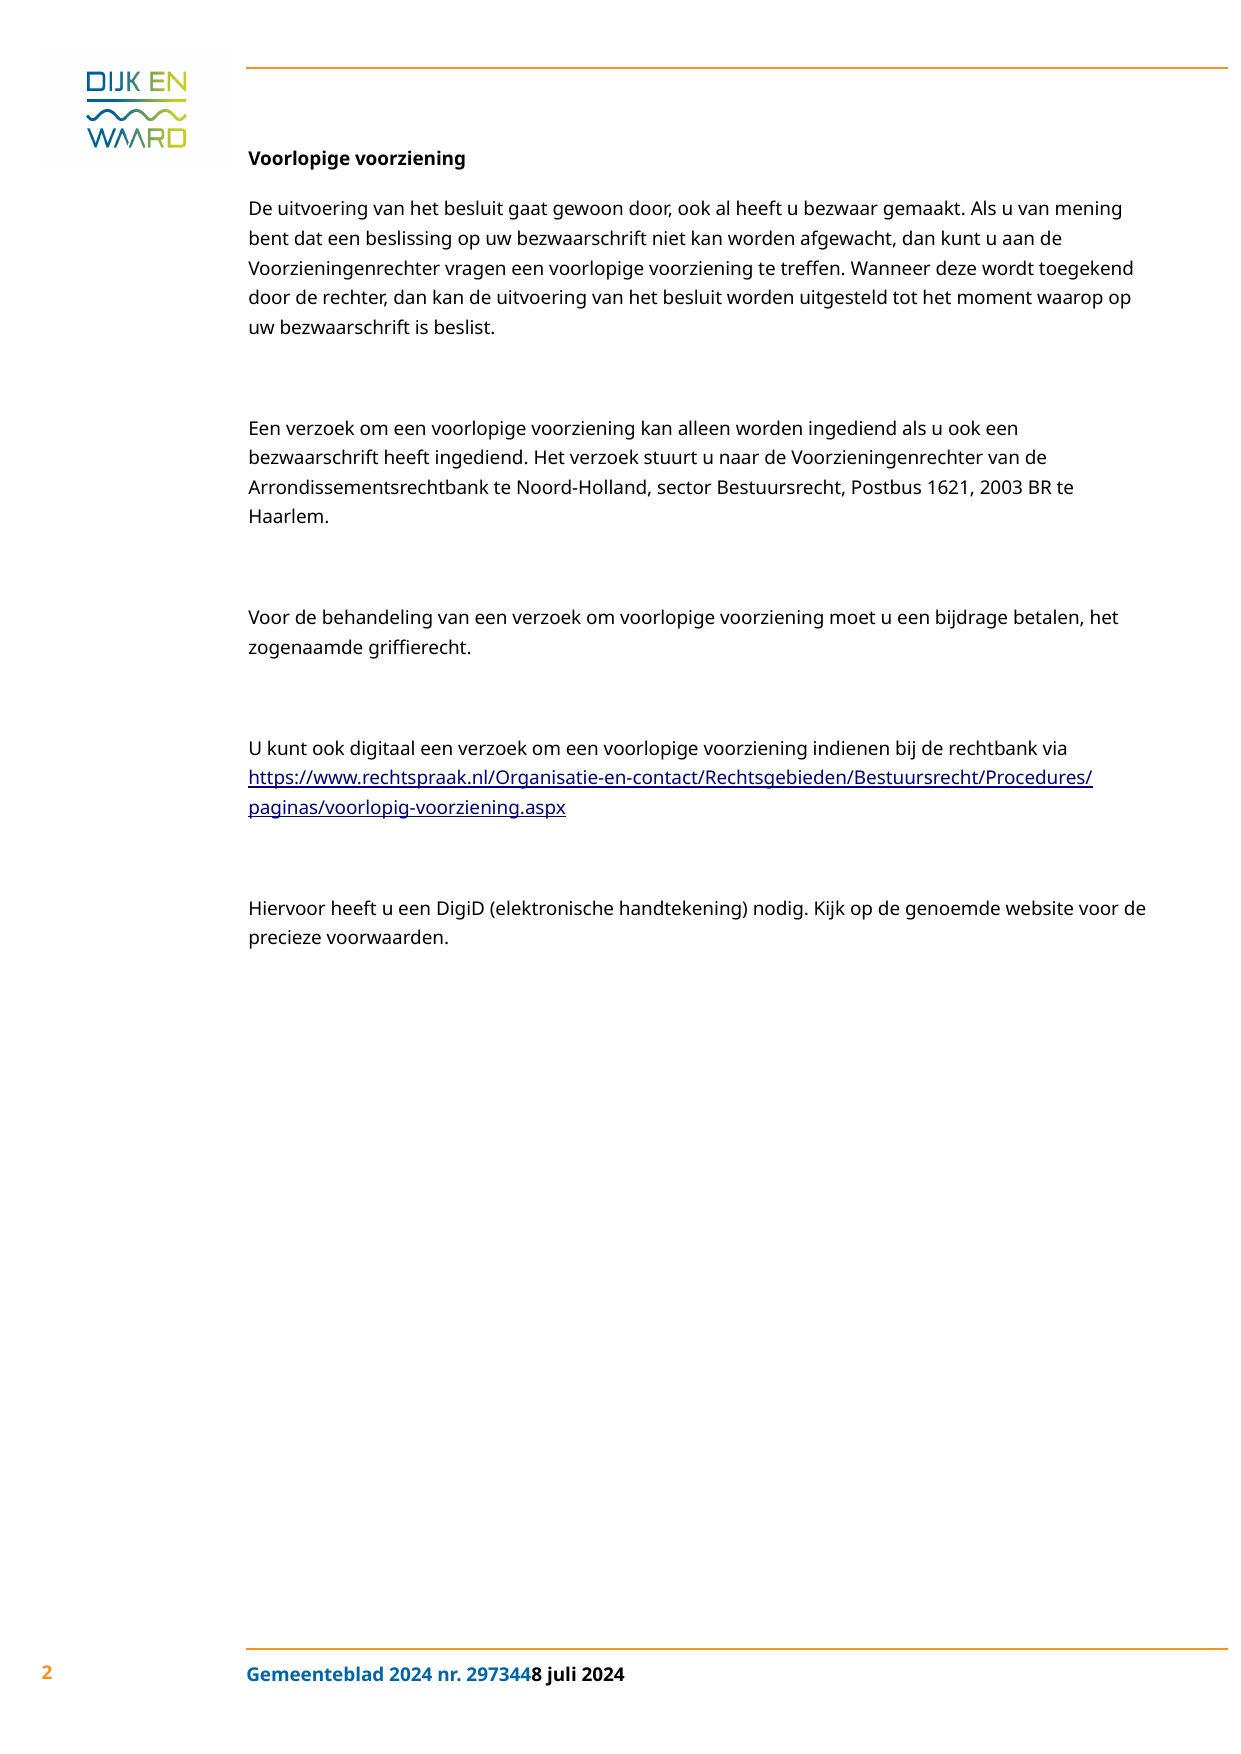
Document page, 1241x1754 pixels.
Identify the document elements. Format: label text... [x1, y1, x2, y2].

text De uitvoering van het besluit gaat gewoon door, ook al heeft u bezwaar gemaakt. Als u van mening bent dat een beslissing op uw bezwaarschrift niet kan worden afgewacht, dan kunt u aan de Voorzieningenrechter vragen een voorlopige voorziening te treffen. Wanneer deze wordt toegekend door de rechter, dan kan de uitvoering van het besluit worden uitgesteld tot het moment waarop op uw bezwaarschrift is beslist. [248, 196, 1152, 340]
text Hiervoor heeft u een DigiD (elektronische handtekening) nodig. Kijk op de genoemde website voor de precieze voorwaarden. [248, 895, 1152, 950]
text Een verzoek om een voorlopige voorziening kan alleen worden ingediend als u ook een bezwaarschrift heeft ingediend. Het verzoek stuurt u naar de Voorzieningenrechter van de Arrondissementsrechtbank te Noord-Holland, sector Bestuursrecht, Postbus 1621, 2003 BR te Haarlem. [248, 415, 1152, 529]
text Voor de behandeling van een verzoek om voorlopige voorziening moet u een bijdrage betalen, het zogenaamde griffierecht. [248, 604, 1152, 660]
text U kunt ook digitaal een verzoek om een voorlopige voorziening indienen bij de rechtbank via https://www.rechtspraak.nl/Organisatie-en-contact/Rechtsgebieden/Bestuursrecht/Procedures/paginas/voorlopig-voorziening.aspx [248, 735, 1152, 820]
picture [41, 47, 231, 172]
text Voorlopige voorziening [248, 145, 1152, 171]
